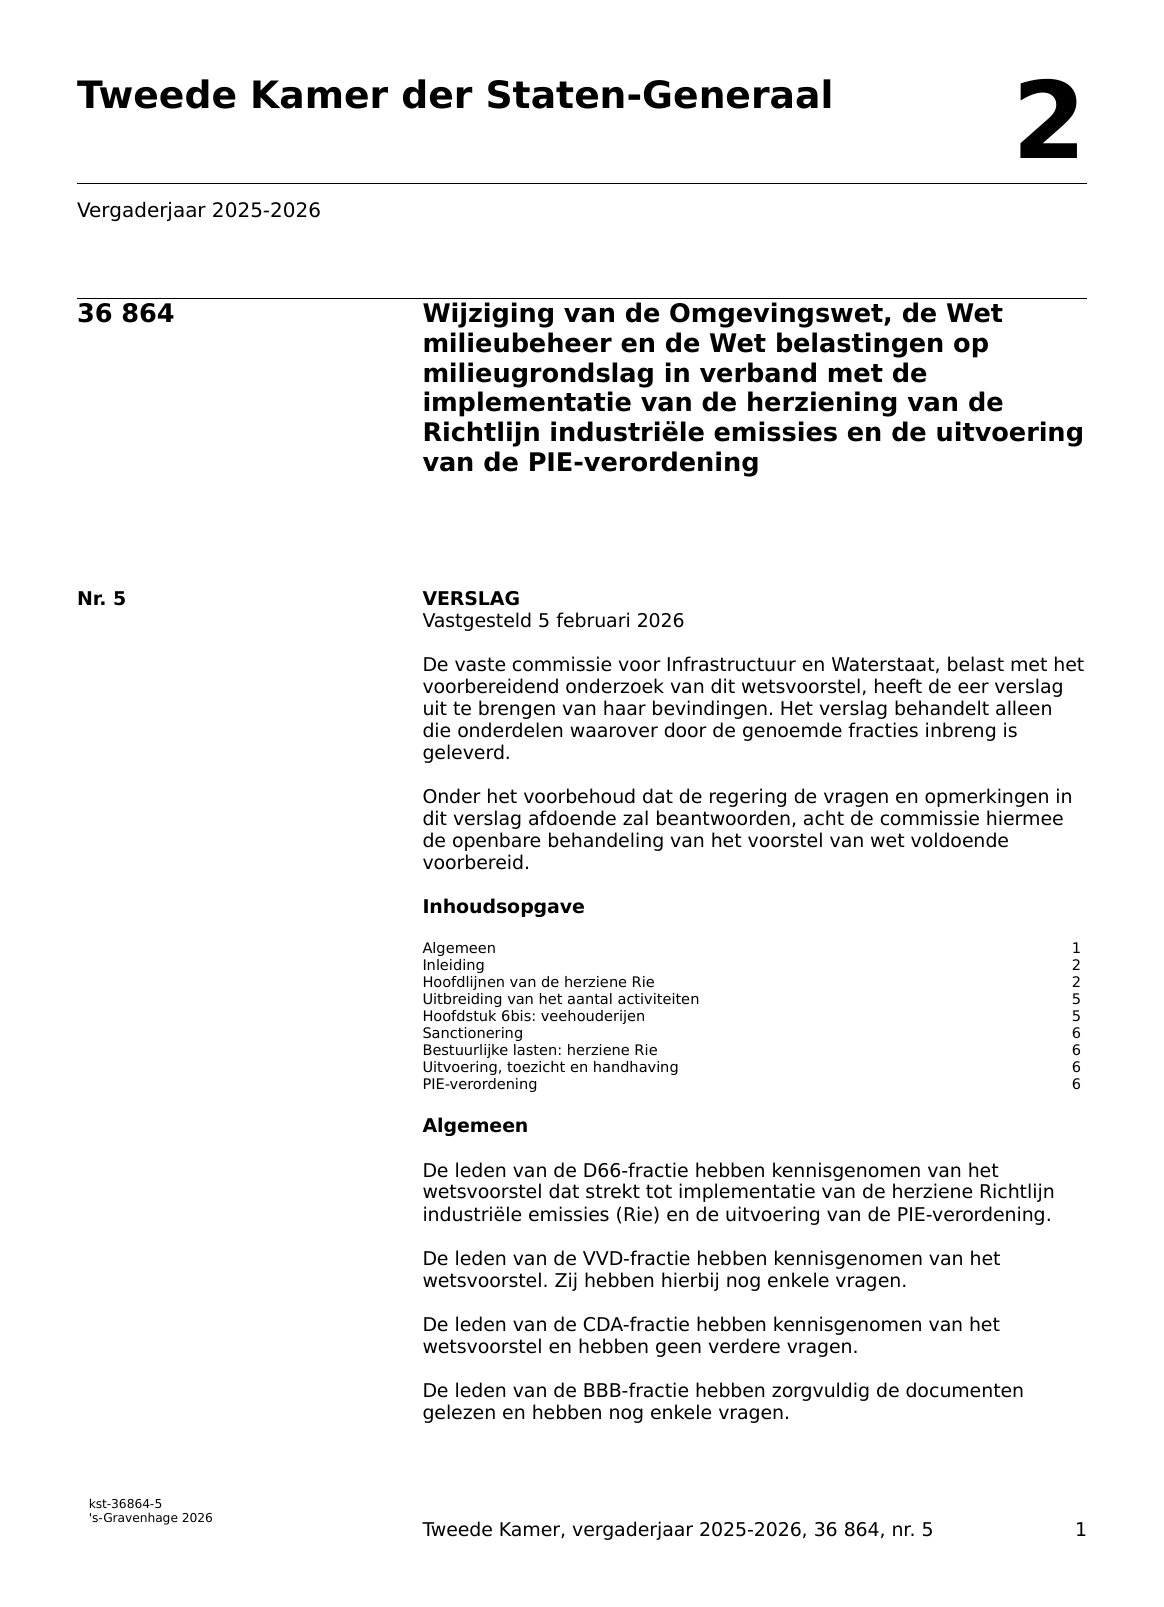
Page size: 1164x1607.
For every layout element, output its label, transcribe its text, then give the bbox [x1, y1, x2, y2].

text De leden van de CDA-fractie hebben kennisgenomen van het wetsvoorstel en hebben geen verdere vragen. [422, 1314, 1087, 1358]
subtitle Inhoudsopgave [422, 896, 1087, 918]
table_cell 5 [1028, 1008, 1087, 1025]
table_cell 2 [1028, 957, 1087, 974]
table_cell 6 [1028, 1076, 1087, 1093]
table_header 1 [1028, 940, 1087, 957]
table_cell 6 [1028, 1059, 1087, 1076]
text Vastgesteld 5 februari 2026 [422, 610, 1087, 632]
table_cell Bestuurlijke lasten: herziene Rie [422, 1042, 1028, 1059]
table_header 2 [886, 59, 1087, 183]
subtitle 36 864 Wijziging van de Omgevingswet, de Wet milieubeheer en de Wet belastingen op milieugrondslag in verband met de implementatie van de herziening van de Richtlijn industriële emissies en de uitvoering van de PIE-verordening [77, 299, 1087, 477]
table_cell 6 [1028, 1025, 1087, 1042]
table_cell PIE-verordening [422, 1076, 1028, 1093]
text De leden van de BBB-fractie hebben zorgvuldig de documenten gelezen en hebben nog enkele vragen. [422, 1380, 1087, 1424]
table_cell 2 [1028, 974, 1087, 991]
table_cell Inleiding [422, 957, 1028, 974]
text De vaste commissie voor Infrastructuur en Waterstaat, belast met het voorbereidend onderzoek van dit wetsvoorstel, heeft de eer verslag uit te brengen van haar bevindingen. Het verslag behandelt alleen die onderdelen waarover door de genoemde fracties inbreng is geleverd. [422, 654, 1087, 764]
subtitle Nr. 5 VERSLAG [77, 588, 1087, 610]
text 's-Gravenhage 2026 [88, 1511, 323, 1525]
table_cell Sanctionering [422, 1025, 1028, 1042]
text Onder het voorbehoud dat de regering de vragen en opmerkingen in dit verslag afdoende zal beantwoorden, acht de commissie hiermee de openbare behandeling van het voorstel van wet voldoende voorbereid. [422, 786, 1087, 874]
table_header Algemeen [422, 940, 1028, 957]
table_cell 5 [1028, 991, 1087, 1008]
table_cell Uitbreiding van het aantal activiteiten [422, 991, 1028, 1008]
subtitle Algemeen [422, 1115, 1087, 1137]
table_cell Hoofdlijnen van de herziene Rie [422, 974, 1028, 991]
text De leden van de D66-fractie hebben kennisgenomen van het wetsvoorstel dat strekt tot implementatie van de herziene Richtlijn industriële emissies (Rie) en de uitvoering van de PIE-verordening. [422, 1159, 1087, 1225]
table_cell 6 [1028, 1042, 1087, 1059]
table_cell Uitvoering, toezicht en handhaving [422, 1059, 1028, 1076]
text De leden van de VVD-fractie hebben kennisgenomen van het wetsvoorstel. Zij hebben hierbij nog enkele vragen. [422, 1248, 1087, 1292]
table_cell Hoofdstuk 6bis: veehouderijen [422, 1008, 1028, 1025]
table_cell Vergaderjaar 2025-2026 [77, 184, 1087, 298]
table_header Tweede Kamer der Staten-Generaal [77, 59, 886, 183]
text kst-36864-5 [88, 1497, 323, 1511]
